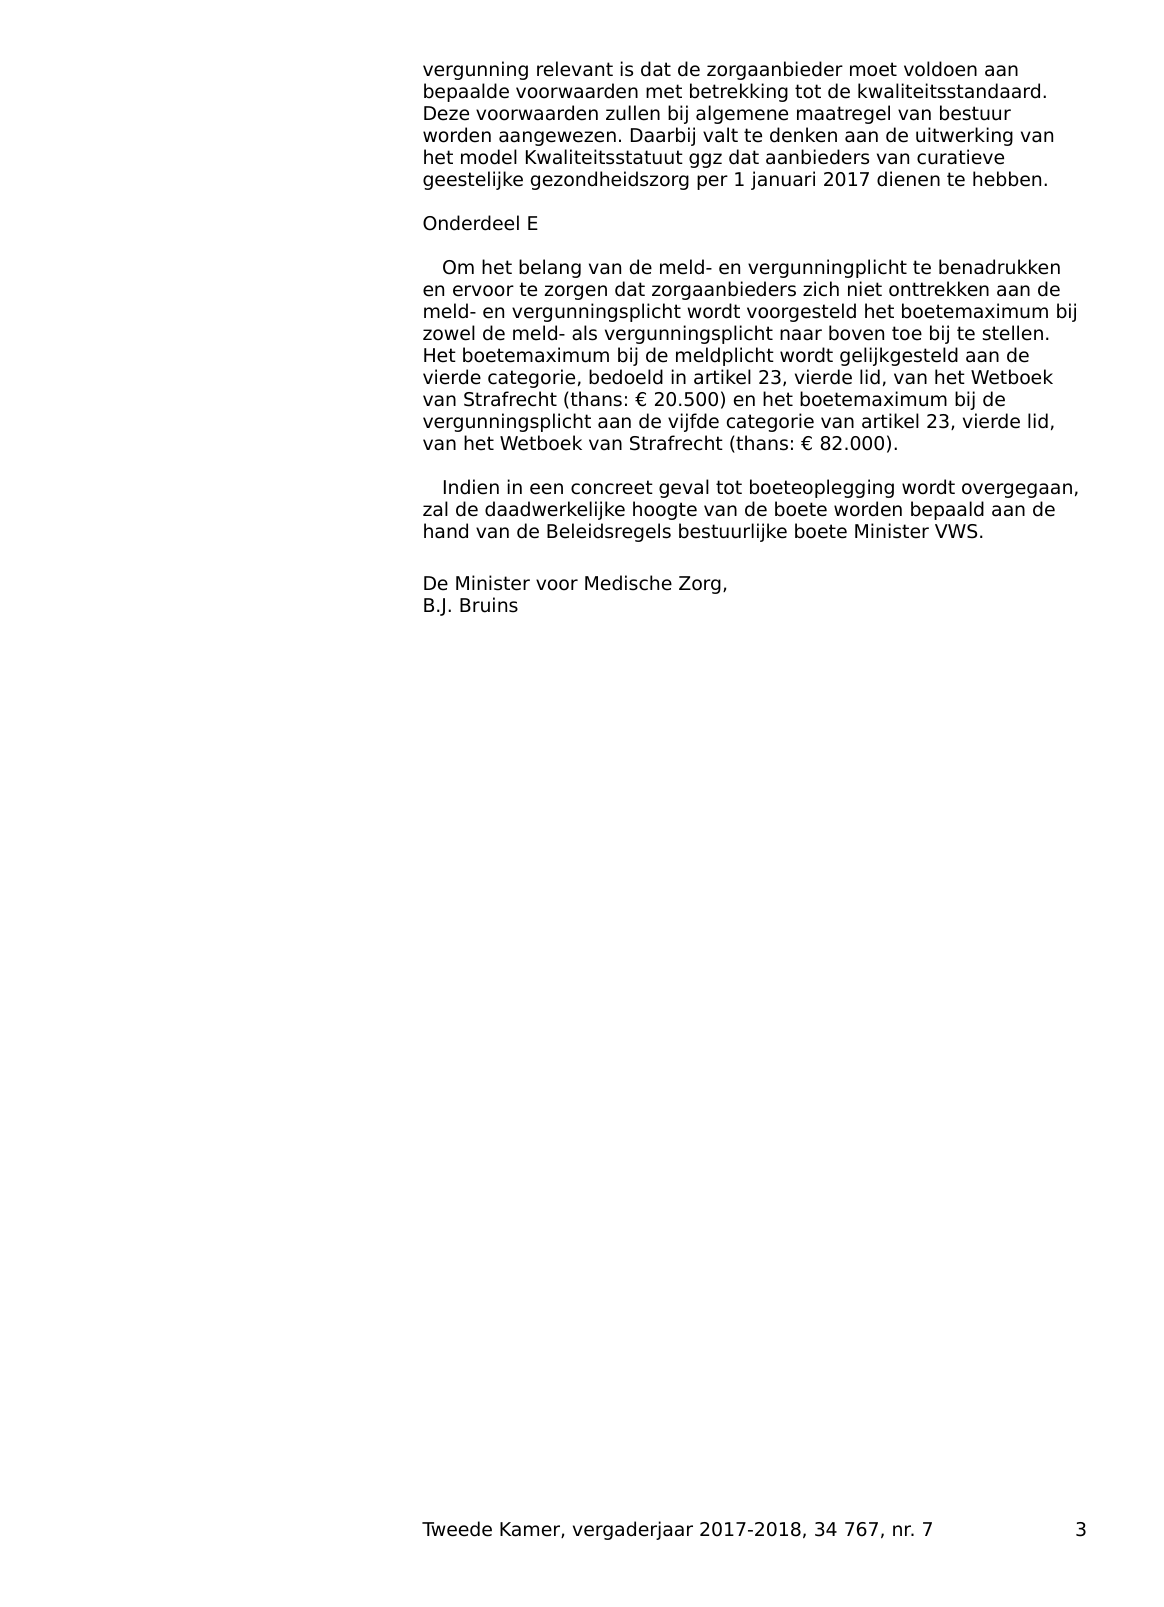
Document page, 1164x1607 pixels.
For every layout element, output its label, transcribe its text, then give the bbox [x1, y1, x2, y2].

text De Minister voor Medische Zorg, B.J. Bruins [422, 573, 1087, 617]
text vergunning relevant is dat de zorgaanbieder moet voldoen aan bepaalde voorwaarden met betrekking tot de kwaliteitsstandaard. Deze voorwaarden zullen bij algemene maatregel van bestuur worden aangewezen. Daarbij valt te denken aan de uitwerking van het model Kwaliteitsstatuut ggz dat aanbieders van curatieve geestelijke gezondheidszorg per 1 januari 2017 dienen te hebben. [422, 59, 1087, 191]
text Indien in een concreet geval tot boeteoplegging wordt overgegaan, zal de daadwerkelijke hoogte van de boete worden bepaald aan de hand van de Beleidsregels bestuurlijke boete Minister VWS. [422, 477, 1087, 543]
text Om het belang van de meld- en vergunningplicht te benadrukken en ervoor te zorgen dat zorgaanbieders zich niet onttrekken aan de meld- en vergunningsplicht wordt voorgesteld het boetemaximum bij zowel de meld- als vergunningsplicht naar boven toe bij te stellen. Het boetemaximum bij de meldplicht wordt gelijkgesteld aan de vierde categorie, bedoeld in artikel 23, vierde lid, van het Wetboek van Strafrecht (thans: € 20.500) en het boetemaximum bij de vergunningsplicht aan de vijfde categorie van artikel 23, vierde lid, van het Wetboek van Strafrecht (thans: € 82.000). [422, 257, 1087, 455]
subtitle Onderdeel E [422, 213, 1087, 235]
